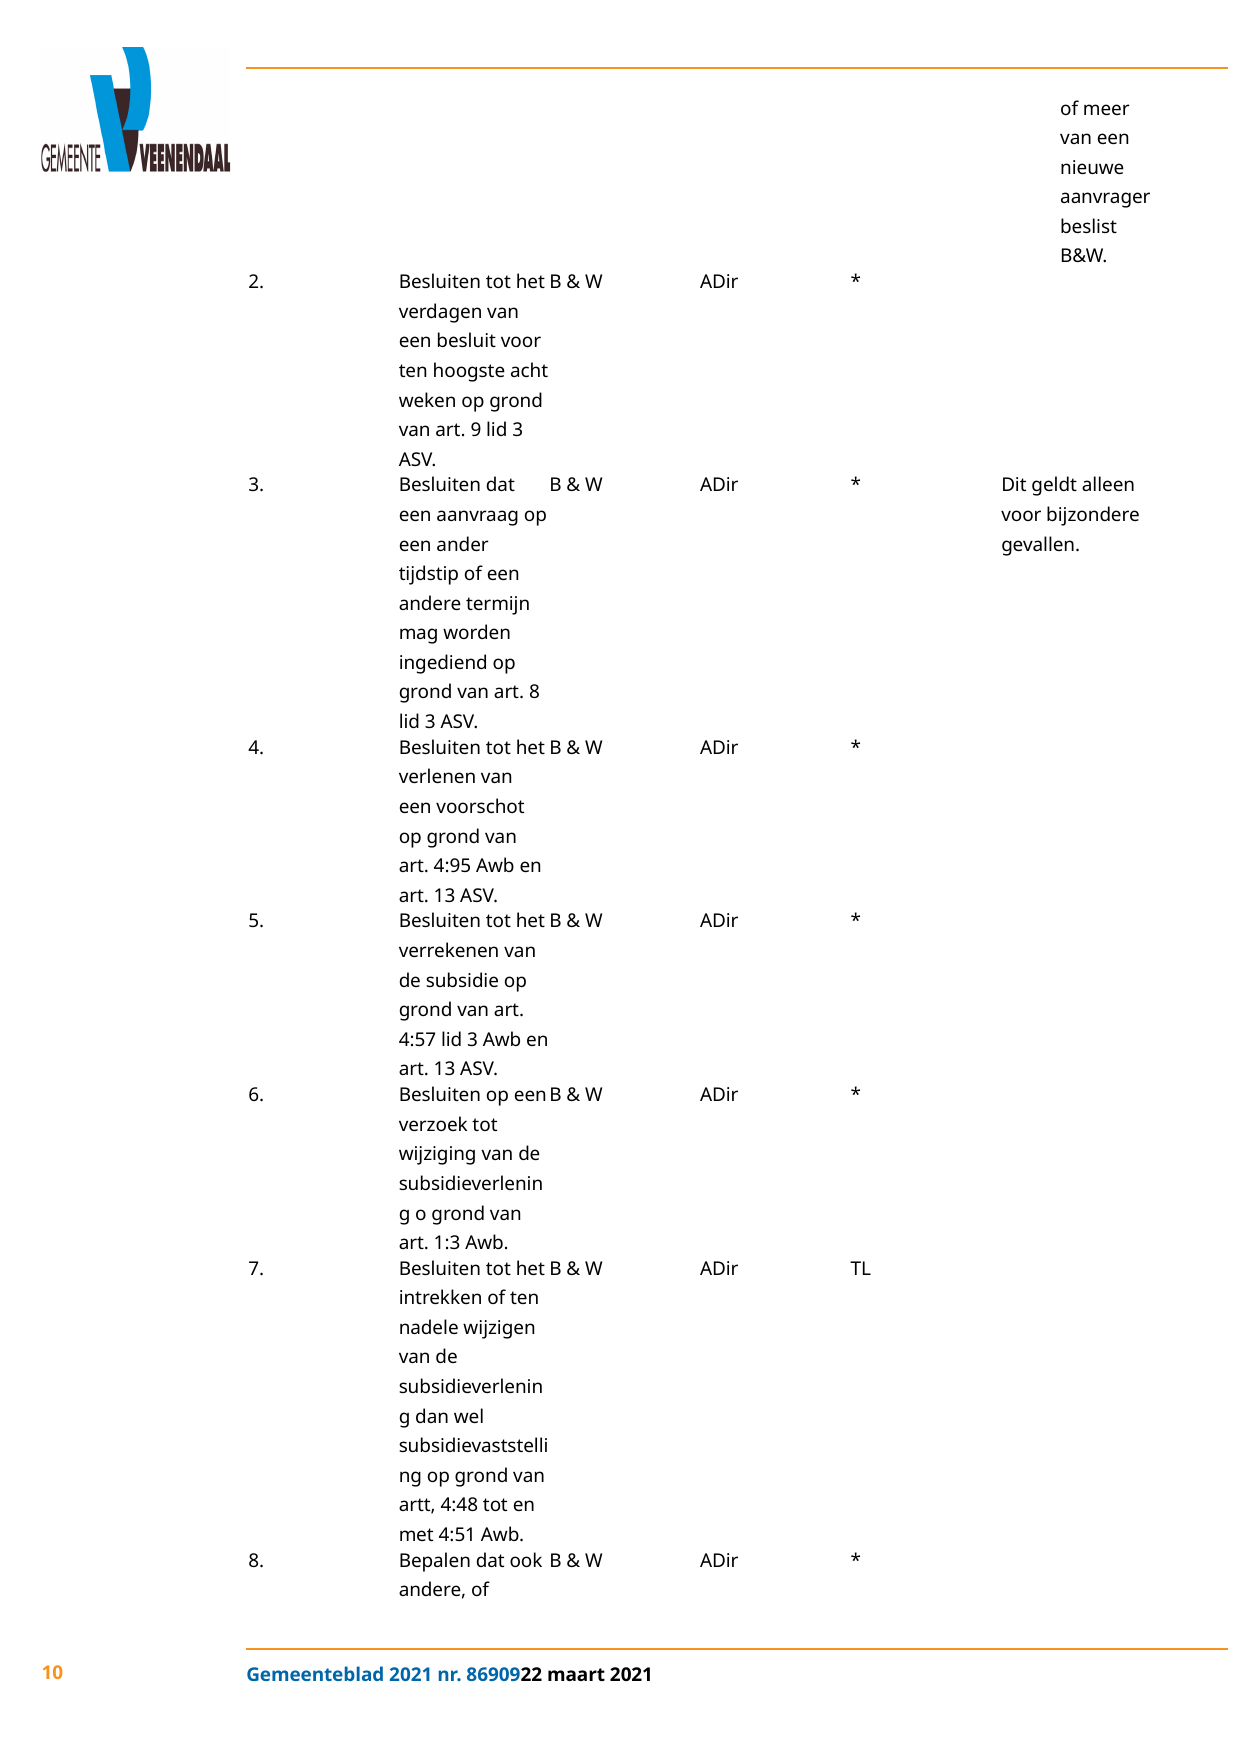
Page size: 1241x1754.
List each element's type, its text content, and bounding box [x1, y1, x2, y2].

table_cell [248, 472, 398, 734]
table_cell Besluiten tot het intrekken of ten nadele wijzigen van de subsidieverlening dan wel subsidievaststelling op grond van artt, 4:48 tot en met 4:51 Awb. [399, 1255, 549, 1547]
table_cell ADir [700, 472, 850, 734]
picture [123, 47, 231, 172]
table_cell ADir [700, 269, 850, 472]
table_cell * [850, 269, 1001, 472]
table_cell [700, 95, 850, 268]
picture [41, 47, 130, 172]
table_cell [248, 269, 398, 472]
table_cell [248, 1255, 398, 1547]
table_cell B & W [549, 1081, 700, 1255]
table_cell Besluiten tot het verdagen van een besluit voor ten hoogste acht weken op grond van art. 9 lid 3 ASV. [399, 269, 549, 472]
table_cell Besluiten tot het verlenen van een voorschot op grond van art. 4:95 Awb en art. 13 ASV. [399, 734, 549, 908]
table_cell of meer van een nieuwe aanvrager beslist B&W. [1001, 95, 1152, 268]
table_cell B & W [549, 1255, 700, 1547]
table_cell [248, 95, 398, 268]
table_cell [1001, 1255, 1152, 1547]
table_cell [1001, 734, 1152, 908]
table_cell [1001, 908, 1152, 1081]
table_cell B & W [549, 472, 700, 734]
table_cell [248, 908, 398, 1081]
table_cell [399, 95, 549, 268]
table_cell [248, 1547, 398, 1602]
table_cell * [850, 908, 1001, 1081]
table_cell ADir [700, 1255, 850, 1547]
table_cell B & W [549, 269, 700, 472]
table_cell [248, 734, 398, 908]
table_cell B & W [549, 908, 700, 1081]
table_cell [1001, 1547, 1152, 1602]
table_cell [1001, 1081, 1152, 1255]
table_cell * [850, 734, 1001, 908]
table_cell ADir [700, 1081, 850, 1255]
table_cell Besluiten tot het verrekenen van de subsidie op grond van art. 4:57 lid 3 Awb en art. 13 ASV. [399, 908, 549, 1081]
table_cell ADir [700, 908, 850, 1081]
table_cell * [850, 472, 1001, 734]
table_cell [850, 95, 1001, 268]
table_cell TL [850, 1255, 1001, 1547]
table_cell ADir [700, 1547, 850, 1602]
table_cell Besluiten op een verzoek tot wijziging van de subsidieverlening o grond van art. 1:3 Awb. [399, 1081, 549, 1255]
table_cell Besluiten dat een aanvraag op een ander tijdstip of een andere termijn mag worden ingediend op grond van art. 8 lid 3 ASV. [399, 472, 549, 734]
table_cell Bepalen dat ook andere, of [399, 1547, 549, 1602]
table_cell [1001, 269, 1152, 472]
table_cell [248, 1081, 398, 1255]
table_cell * [850, 1081, 1001, 1255]
table_cell Dit geldt alleen voor bijzondere gevallen. [1001, 472, 1152, 734]
table_cell B & W [549, 734, 700, 908]
table_cell ADir [700, 734, 850, 908]
table_cell B & W [549, 1547, 700, 1602]
table_cell * [850, 1547, 1001, 1602]
table_cell [549, 95, 700, 268]
